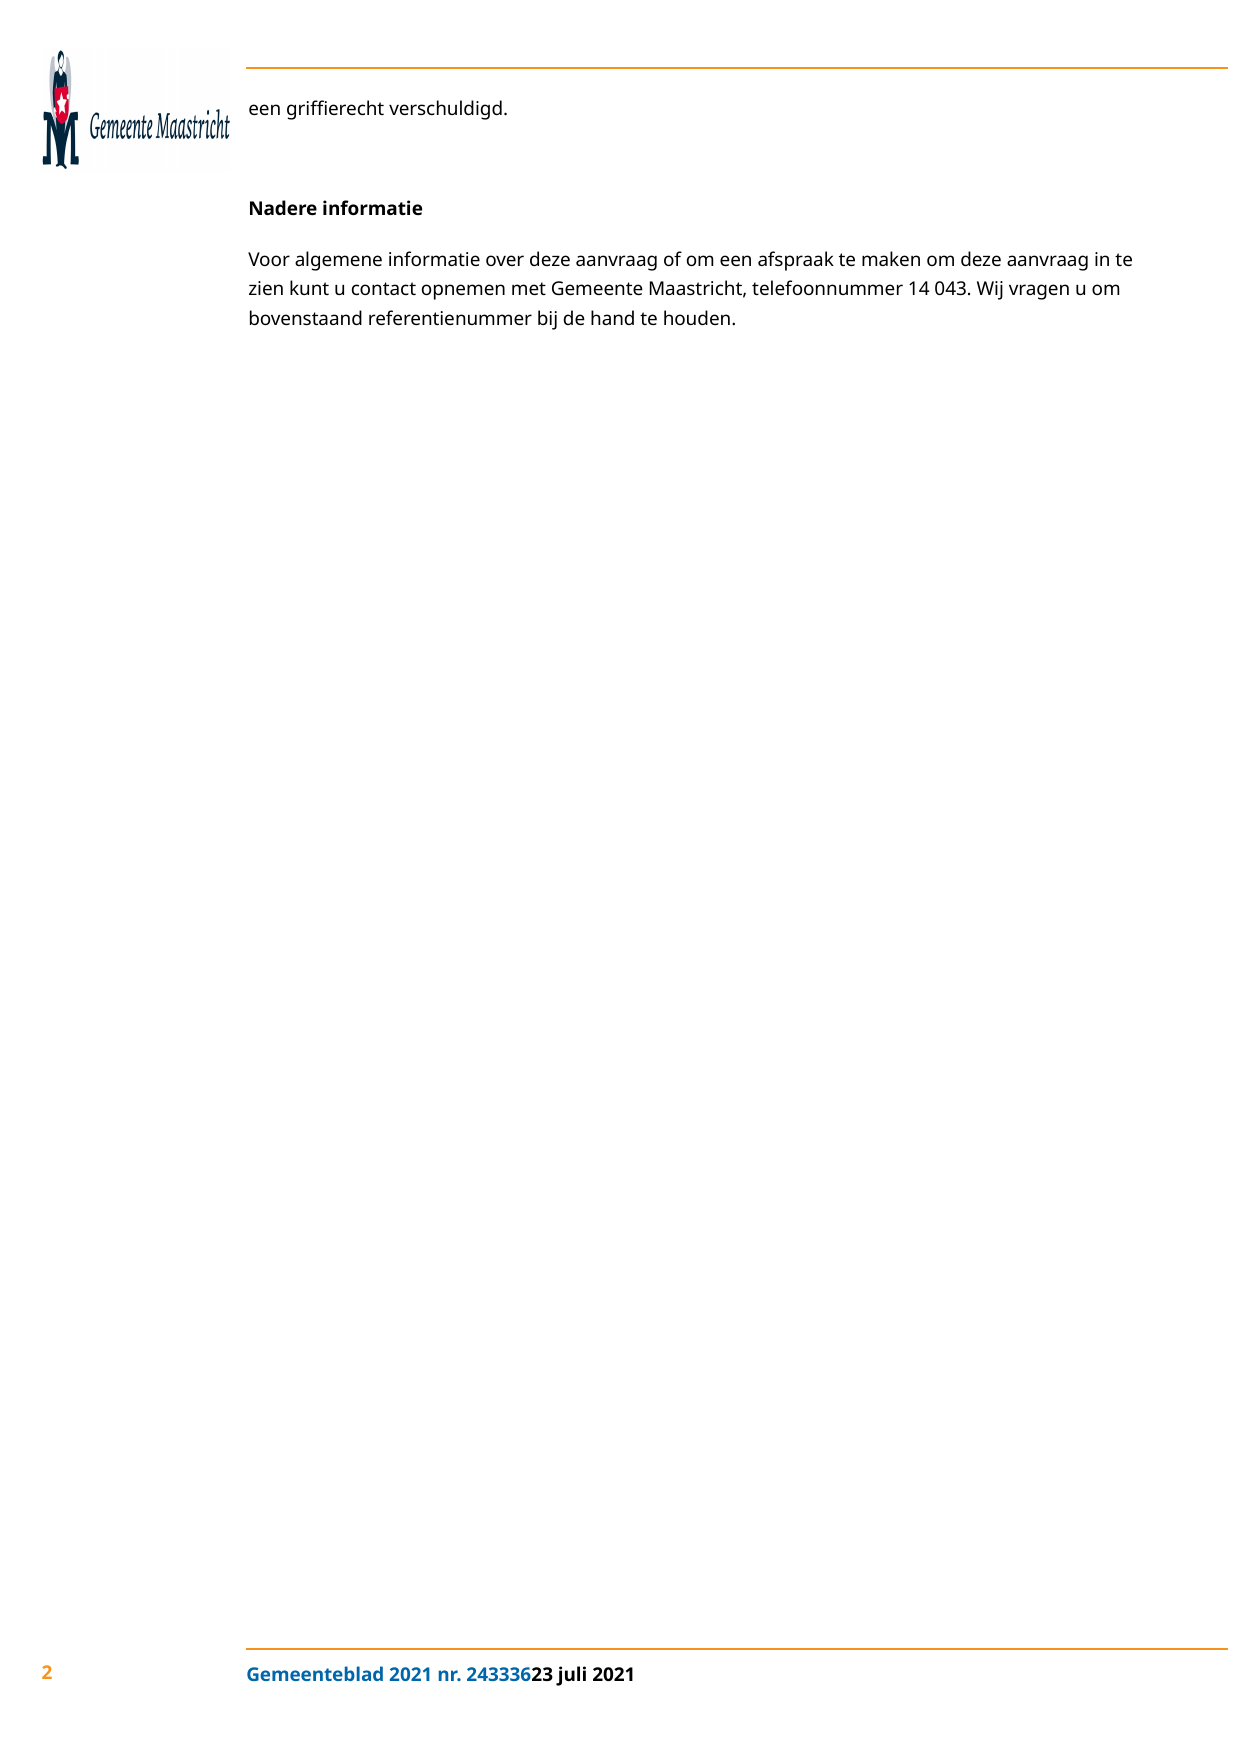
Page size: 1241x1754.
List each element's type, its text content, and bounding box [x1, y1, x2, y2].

picture [41, 47, 231, 172]
text Voor algemene informatie over deze aanvraag of om een afspraak te maken om deze aanvraag in te zien kunt u contact opnemen met Gemeente Maastricht, telefoonnummer 14 043. Wij vragen u om bovenstaand referentienummer bij de hand te houden. [248, 246, 1152, 331]
text Nadere informatie [248, 196, 1152, 221]
text een griffierecht verschuldigd. [248, 95, 1152, 121]
